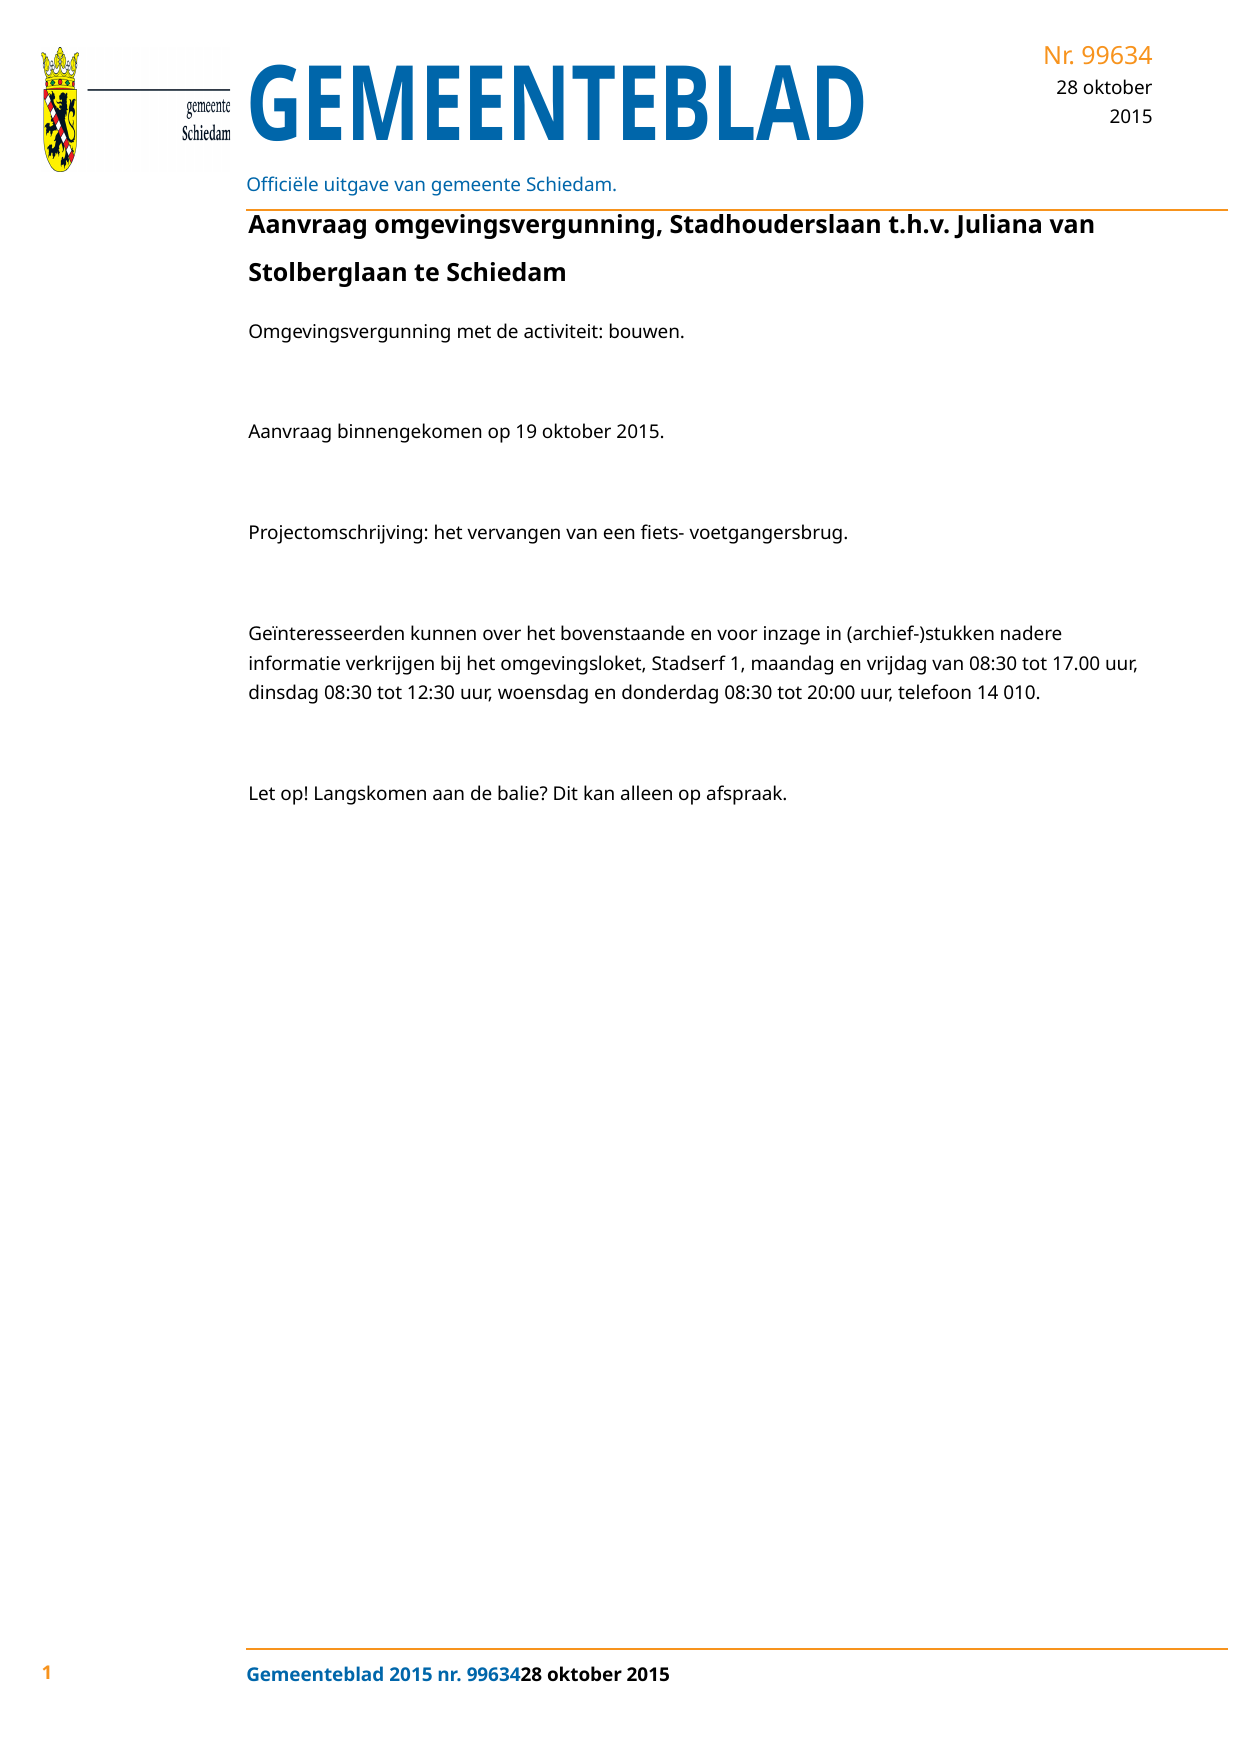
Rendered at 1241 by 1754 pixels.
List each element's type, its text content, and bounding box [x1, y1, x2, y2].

text Projectomschrijving: het vervangen van een fiets- voetgangersbrug. [248, 519, 1152, 545]
text Aanvraag omgevingsvergunning, Stadhouderslaan t.h.v. Juliana van Stolberglaan te Schiedam [248, 211, 1152, 288]
text Omgevingsvergunning met de activiteit: bouwen. [248, 318, 1152, 344]
picture [41, 47, 231, 172]
text Let op! Langskomen aan de balie? Dit kan alleen op afspraak. [248, 780, 1152, 806]
text Geïnteresseerden kunnen over het bovenstaande en voor inzage in (archief-)stukken nadere informatie verkrijgen bij het omgevingsloket, Stadserf 1, maandag en vrijdag van 08:30 tot 17.00 uur, dinsdag 08:30 tot 12:30 uur, woensdag en donderdag 08:30 tot 20:00 uur, telefoon 14 010. [248, 620, 1152, 705]
text Aanvraag binnengekomen op 19 oktober 2015. [248, 419, 1152, 444]
